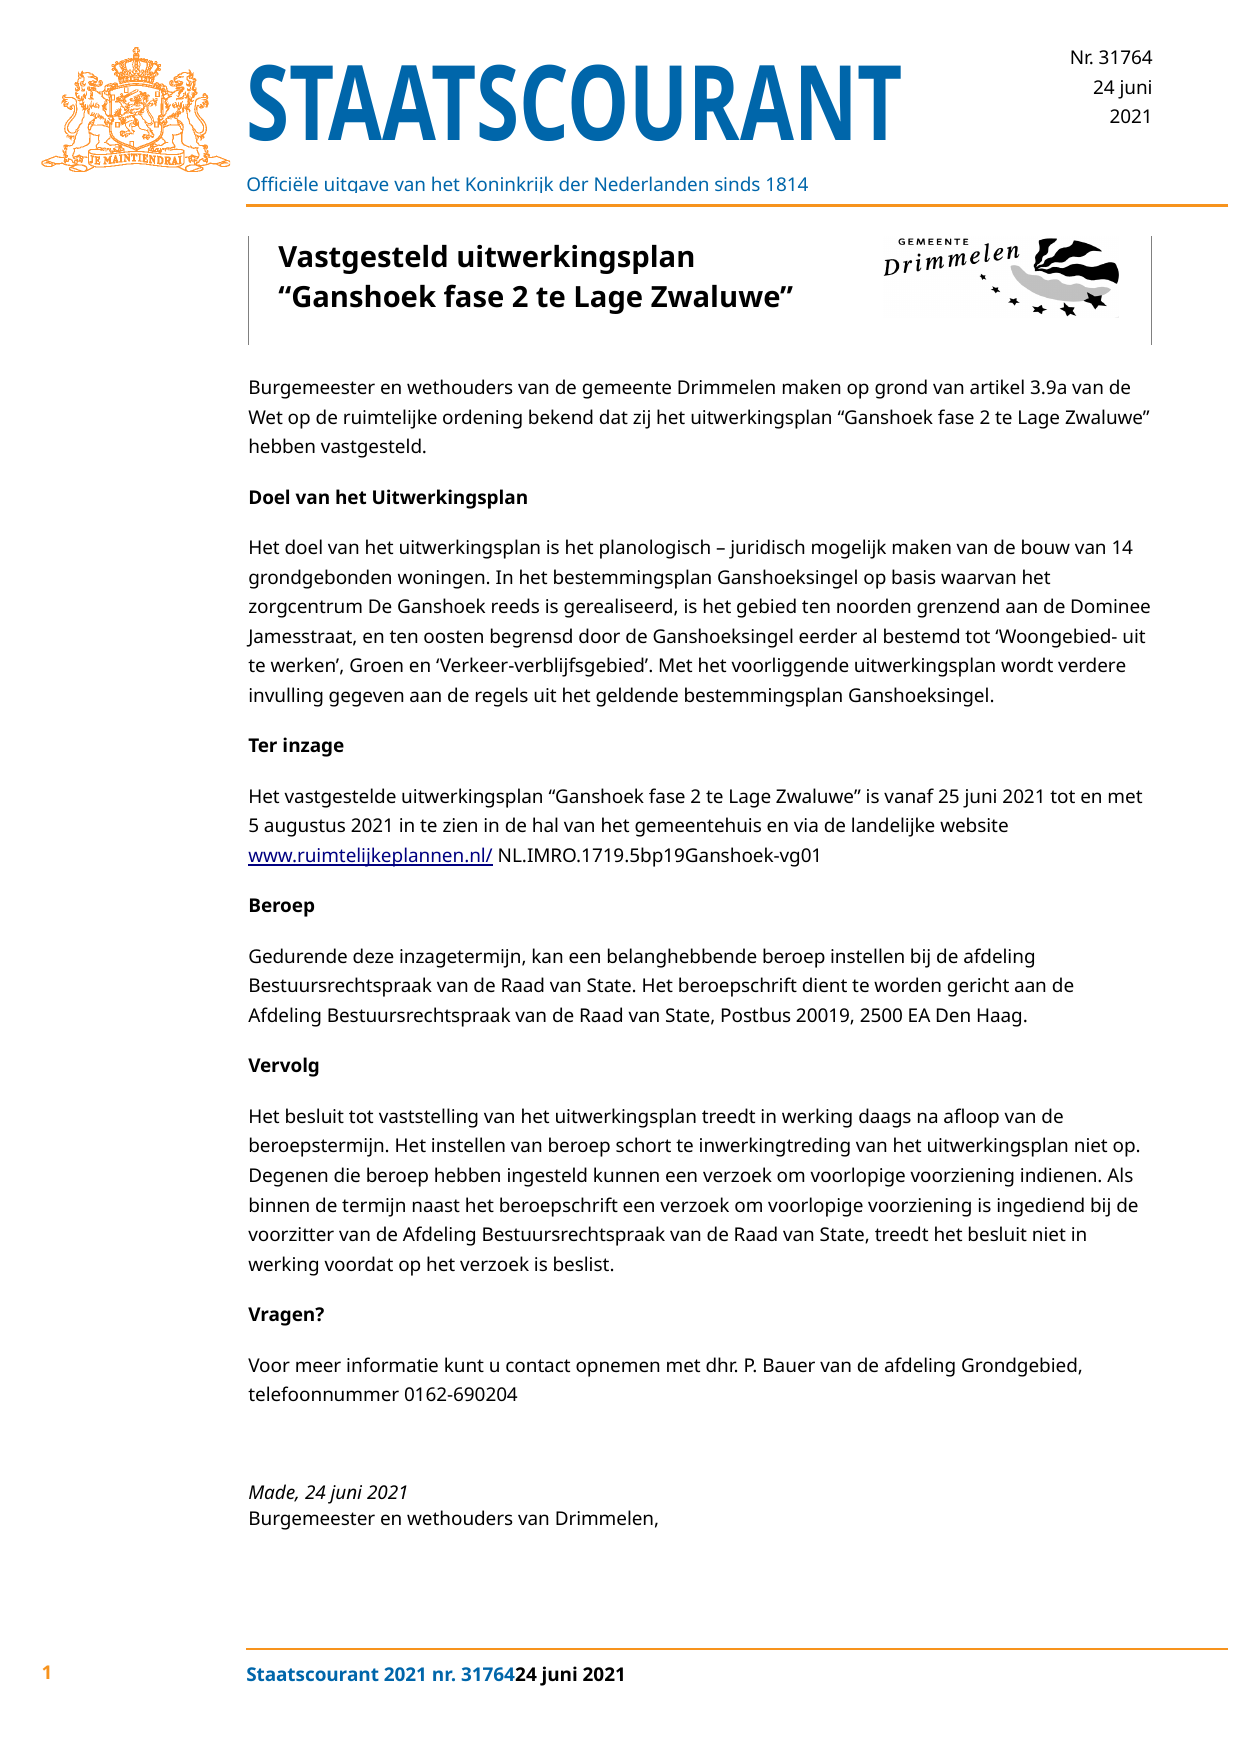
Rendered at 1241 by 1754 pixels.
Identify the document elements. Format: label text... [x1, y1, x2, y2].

picture [41, 47, 231, 172]
table_header Vastgesteld uitwerkingsplan “Ganshoek fase 2 te Lage Zwaluwe” [249, 236, 850, 345]
picture [882, 236, 1119, 318]
text Ter inzage [248, 733, 1152, 758]
text Voor meer informatie kunt u contact opnemen met dhr. P. Bauer van de afdeling Grondgebied, telefoonnummer 0162-690204 [248, 1352, 1152, 1407]
text Vervolg [248, 1053, 1152, 1078]
text Het besluit tot vaststelling van het uitwerkingsplan treedt in werking daags na afloop van de beroepstermijn. Het instellen van beroep schort te inwerkingtreding van het uitwerkingsplan niet op. Degenen die beroep hebben ingesteld kunnen een verzoek om voorlopige voorziening indienen. Als binnen de termijn naast het beroepschrift een verzoek om voorlopige voorziening is ingediend bij de voorzitter van de Afdeling Bestuursrechtspraak van de Raad van State, treedt het besluit niet in werking voordat op het verzoek is beslist. [248, 1103, 1152, 1277]
text Doel van het Uitwerkingsplan [248, 484, 1152, 509]
text Vragen? [248, 1301, 1152, 1327]
text Burgemeester en wethouders van Drimmelen, [248, 1505, 1152, 1531]
text Beroep [248, 893, 1152, 918]
table_header [850, 236, 1151, 345]
text Het vastgestelde uitwerkingsplan “Ganshoek fase 2 te Lage Zwaluwe” is vanaf 25 juni 2021 tot en met 5 augustus 2021 in te zien in de hal van het gemeentehuis en via de landelijke website www.ruimtelijkeplannen.nl/ NL.IMRO.1719.5bp19Ganshoek-vg01 [248, 783, 1152, 868]
text Gedurende deze inzagetermijn, kan een belanghebbende beroep instellen bij de afdeling Bestuursrechtspraak van de Raad van State. Het beroepschrift dient te worden gericht aan de Afdeling Bestuursrechtspraak van de Raad van State, Postbus 20019, 2500 EA Den Haag. [248, 943, 1152, 1028]
text Made, 24 juni 2021 [248, 1479, 1152, 1505]
text Burgemeester en wethouders van de gemeente Drimmelen maken op grond van artikel 3.9a van de Wet op de ruimtelijke ordening bekend dat zij het uitwerkingsplan “Ganshoek fase 2 te Lage Zwaluwe” hebben vastgesteld. [248, 374, 1152, 459]
text Het doel van het uitwerkingsplan is het planologisch – juridisch mogelijk maken van de bouw van 14 grondgebonden woningen. In het bestemmingsplan Ganshoeksingel op basis waarvan het zorgcentrum De Ganshoek reeds is gerealiseerd, is het gebied ten noorden grenzend aan de Dominee Jamesstraat, en ten oosten begrensd door de Ganshoeksingel eerder al bestemd tot ‘Woongebied- uit te werken’, Groen en ‘Verkeer-verblijfsgebied’. Met het voorliggende uitwerkingsplan wordt verdere invulling gegeven aan de regels uit het geldende bestemmingsplan Ganshoeksingel. [248, 534, 1152, 708]
